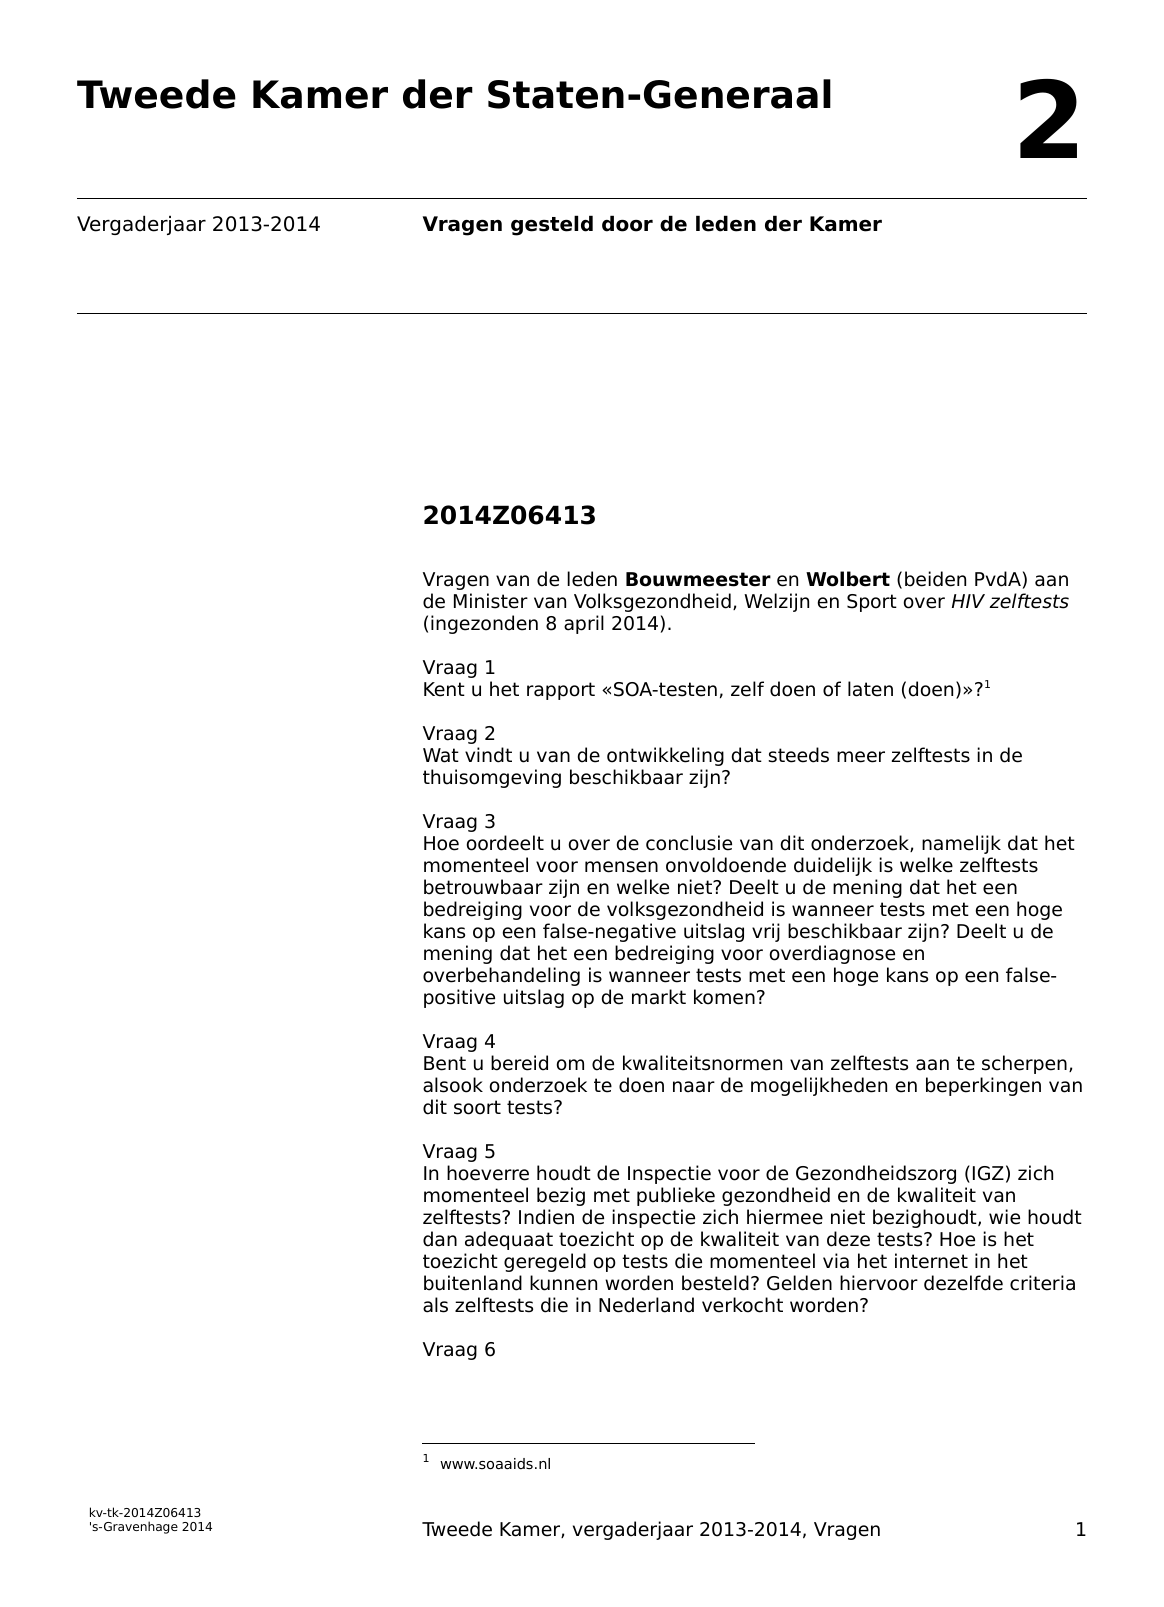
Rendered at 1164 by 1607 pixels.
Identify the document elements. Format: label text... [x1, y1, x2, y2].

text kv-tk-2014Z06413 [88, 1506, 323, 1520]
table_header 2 [886, 59, 1087, 198]
text Wat vindt u van de ontwikkeling dat steeds meer zelftests in de thuisomgeving beschikbaar zijn? [422, 745, 1087, 789]
text Vraag 4 [422, 1031, 1087, 1053]
text Vraag 2 [422, 723, 1087, 745]
text Bent u bereid om de kwaliteitsnormen van zelftests aan te scherpen, alsook onderzoek te doen naar de mogelijkheden en beperkingen van dit soort tests? [422, 1053, 1087, 1119]
text In hoeverre houdt de Inspectie voor de Gezondheidszorg (IGZ) zich momenteel bezig met publieke gezondheid en de kwaliteit van zelftests? Indien de inspectie zich hiermee niet bezighoudt, wie houdt dan adequaat toezicht op de kwaliteit van deze tests? Hoe is het toezicht geregeld op tests die momenteel via het internet in het buitenland kunnen worden besteld? Gelden hiervoor dezelfde criteria als zelftests die in Nederland verkocht worden? [422, 1163, 1087, 1317]
table_header Tweede Kamer der Staten-Generaal [77, 59, 886, 198]
text Vraag 6 [422, 1339, 1087, 1361]
text Kent u het rapport «SOA-testen, zelf doen of laten (doen)»? [422, 679, 1087, 701]
text Vraag 1 [422, 657, 1087, 679]
text Vraag 3 [422, 811, 1087, 833]
text Vraag 5 [422, 1141, 1087, 1163]
table_cell Vragen gesteld door de leden der Kamer [422, 199, 1087, 313]
text www.soaaids.nl [422, 1452, 1087, 1474]
text 's-Gravenhage 2014 [88, 1520, 323, 1534]
table_cell Vergaderjaar 2013-2014 [77, 199, 422, 313]
text 2014Z06413 [422, 501, 1087, 531]
text Hoe oordeelt u over de conclusie van dit onderzoek, namelijk dat het momenteel voor mensen onvoldoende duidelijk is welke zelftests betrouwbaar zijn en welke niet? Deelt u de mening dat het een bedreiging voor de volksgezondheid is wanneer tests met een hoge kans op een false-negative uitslag vrij beschikbaar zijn? Deelt u de mening dat het een bedreiging voor overdiagnose en overbehandeling is wanneer tests met een hoge kans op een false-positive uitslag op de markt komen? [422, 833, 1087, 1009]
text Vragen van de leden Bouwmeester en Wolbert (beiden PvdA) aan de Minister van Volksgezondheid, Welzijn en Sport over HIV zelftests (ingezonden 8 april 2014). [422, 569, 1087, 635]
